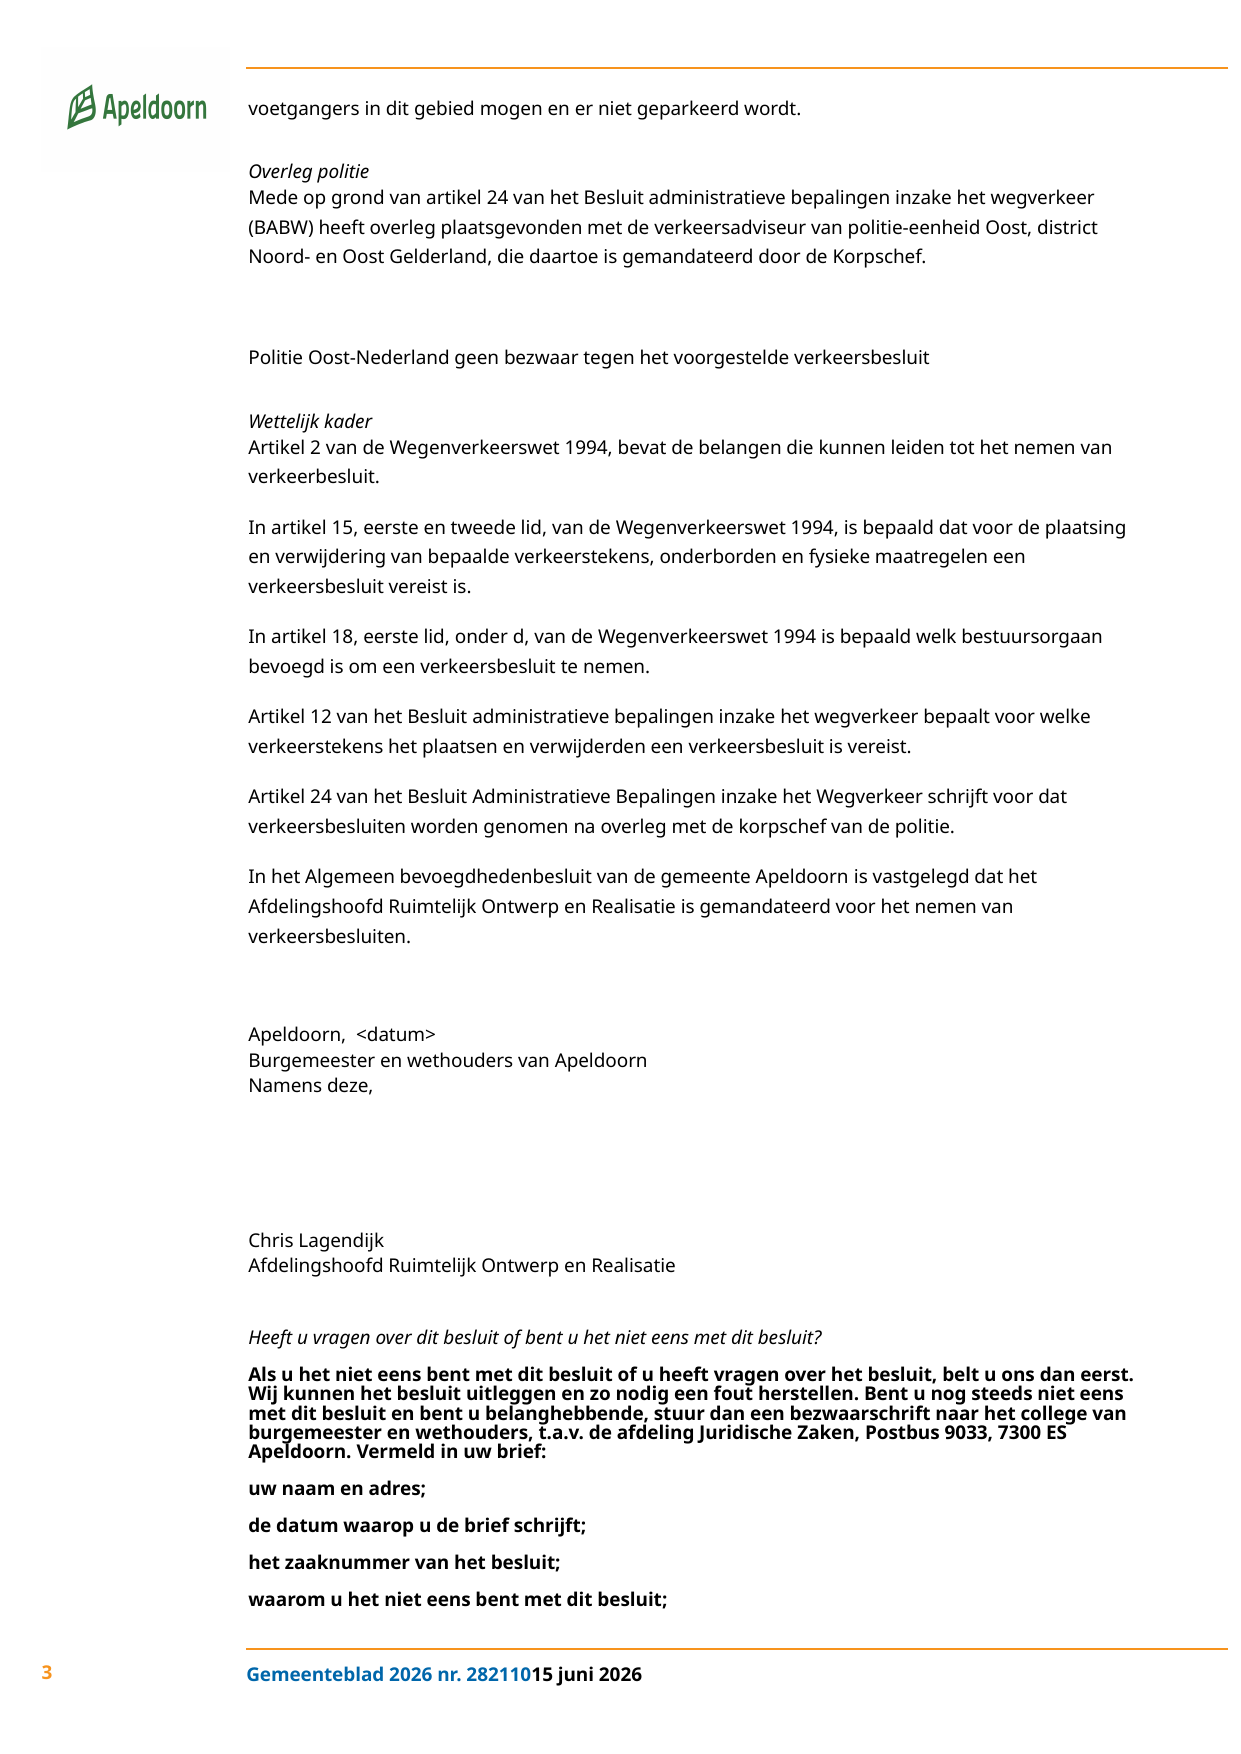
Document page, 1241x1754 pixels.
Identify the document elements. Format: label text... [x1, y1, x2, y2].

text waarom u het niet eens bent met dit besluit; [248, 1591, 1152, 1610]
text In het Algemeen bevoegdhedenbesluit van de gemeente Apeldoorn is vastgelegd dat het Afdelingshoofd Ruimtelijk Ontwerp en Realisatie is gemandateerd voor het nemen van verkeersbesluiten. [248, 864, 1152, 949]
text In artikel 15, eerste en tweede lid, van de Wegenverkeerswet 1994, is bepaald dat voor de plaatsing en verwijdering van bepaalde verkeerstekens, onderborden en fysieke maatregelen een verkeersbesluit vereist is. [248, 514, 1152, 599]
text het zaaknummer van het besluit; [248, 1554, 1152, 1573]
text Afdelingshoofd Ruimtelijk Ontwerp en Realisatie [248, 1253, 1152, 1278]
text Wettelijk kader [248, 408, 1152, 434]
text Politie Oost-Nederland geen bezwaar tegen het voorgestelde verkeersbesluit [248, 344, 1152, 370]
text Artikel 2 van de Wegenverkeerswet 1994, bevat de belangen die kunnen leiden tot het nemen van verkeerbesluit. [248, 434, 1152, 489]
text Artikel 12 van het Besluit administratieve bepalingen inzake het wegverkeer bepaalt voor welke verkeerstekens het plaatsen en verwijderden een verkeersbesluit is vereist. [248, 704, 1152, 759]
picture [41, 47, 231, 172]
text uw naam en adres; [248, 1480, 1152, 1499]
text voetgangers in dit gebied mogen en er niet geparkeerd wordt. [248, 95, 1152, 121]
text Als u het niet eens bent met dit besluit of u heeft vragen over het besluit, belt u ons dan eerst. Wij kunnen het besluit uitleggen en zo nodig een fout herstellen. Bent u nog steeds niet eens met dit besluit en bent u belanghebbende, stuur dan een bezwaarschrift naar het college van burgemeester en wethouders, t.a.v. de afdeling Juridische Zaken, Postbus 9033, 7300 ES Apeldoorn. Vermeld in uw brief: [248, 1366, 1152, 1462]
text Apeldoorn, <datum> [248, 1021, 1152, 1047]
text Heeft u vragen over dit besluit of bent u het niet eens met dit besluit? [248, 1329, 1152, 1348]
text Mede op grond van artikel 24 van het Besluit administratieve bepalingen inzake het wegverkeer (BABW) heeft overleg plaatsgevonden met de verkeersadviseur van politie-eenheid Oost, district Noord- en Oost Gelderland, die daartoe is gemandateerd door de Korpschef. [248, 184, 1152, 269]
text Burgemeester en wethouders van Apeldoorn [248, 1047, 1152, 1073]
text Namens deze, [248, 1073, 1152, 1098]
text Chris Lagendijk [248, 1227, 1152, 1253]
text de datum waarop u de brief schrijft; [248, 1517, 1152, 1536]
text In artikel 18, eerste lid, onder d, van de Wegenverkeerswet 1994 is bepaald welk bestuursorgaan bevoegd is om een verkeersbesluit te nemen. [248, 624, 1152, 679]
text Overleg politie [248, 159, 1152, 184]
text Artikel 24 van het Besluit Administratieve Bepalingen inzake het Wegverkeer schrijft voor dat verkeersbesluiten worden genomen na overleg met de korpschef van de politie. [248, 784, 1152, 839]
